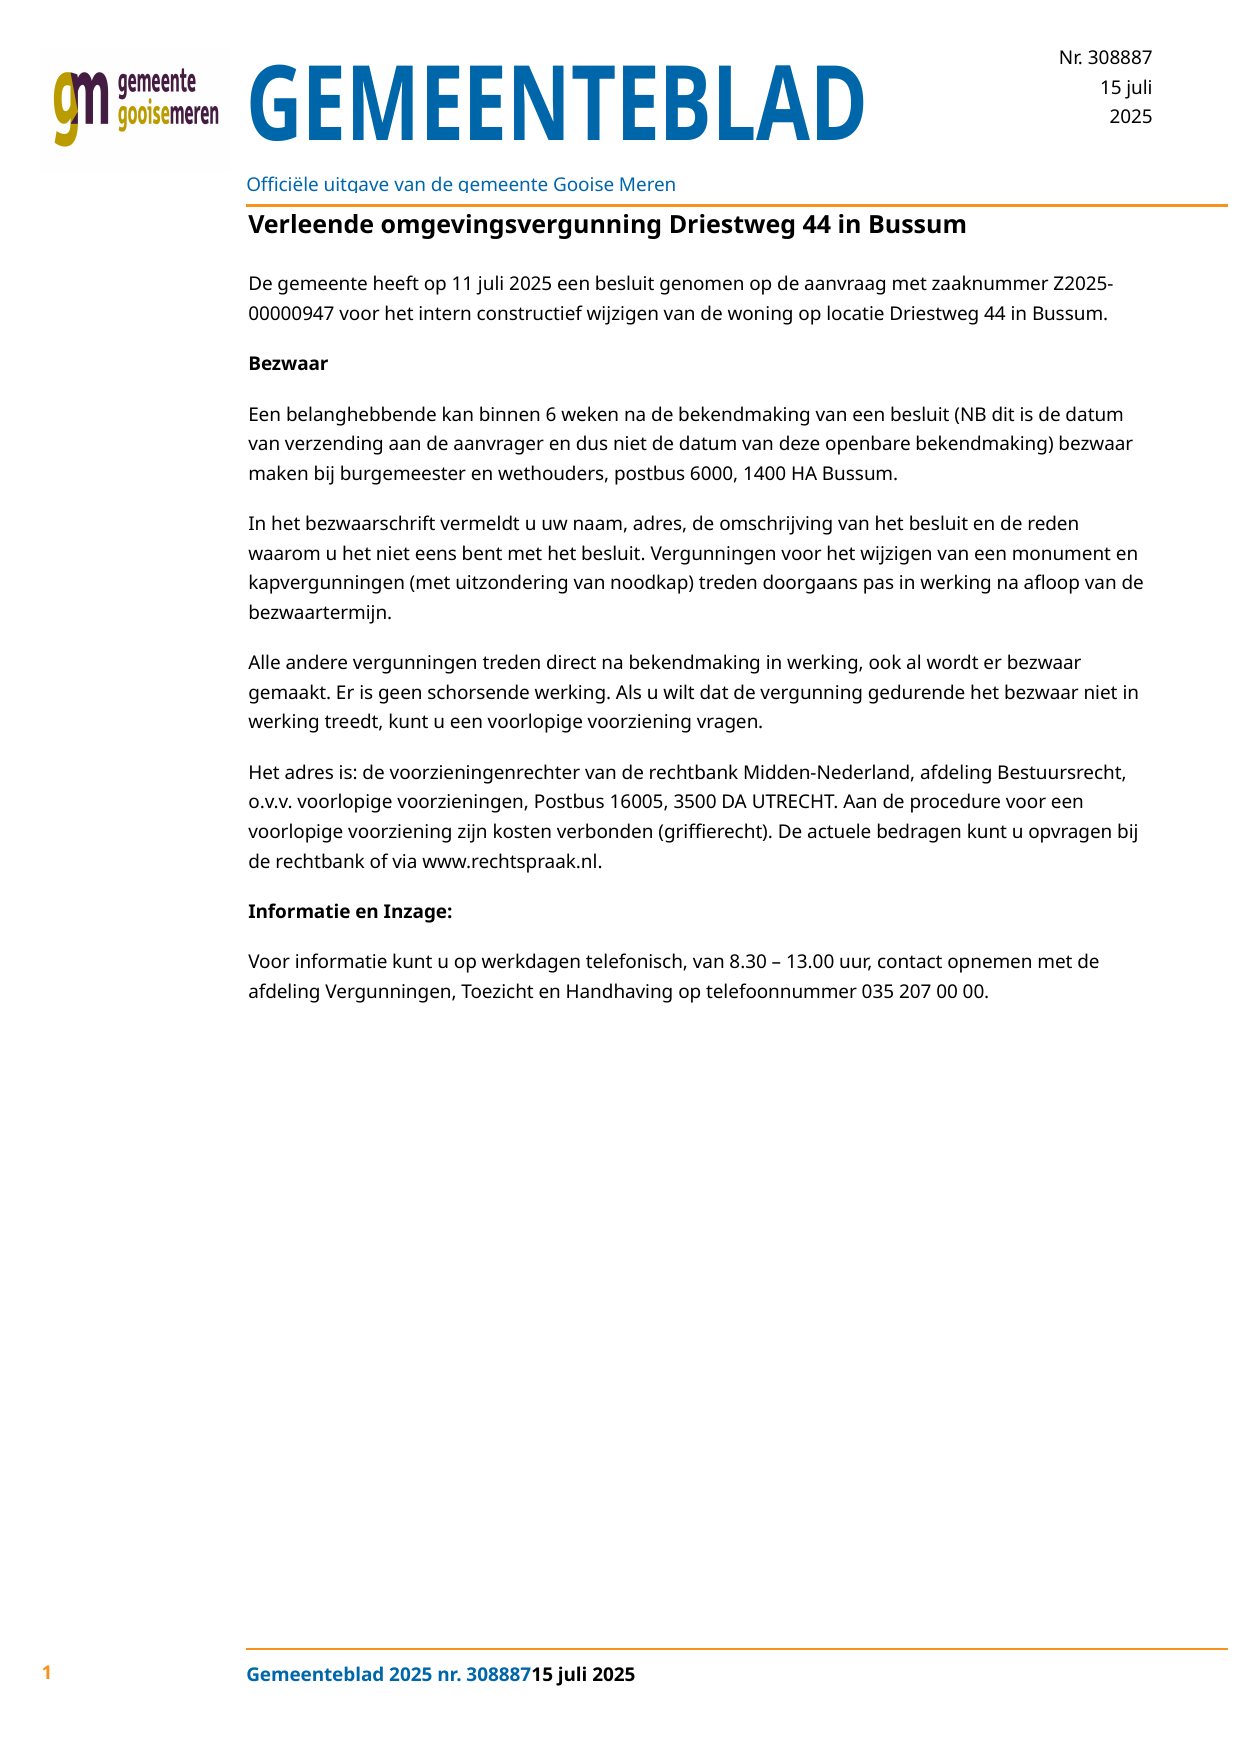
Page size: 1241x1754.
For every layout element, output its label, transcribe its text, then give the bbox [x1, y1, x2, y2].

text Informatie en Inzage: [248, 898, 1152, 924]
text Bezwaar [248, 350, 1152, 376]
text Een belanghebbende kan binnen 6 weken na de bekendmaking van een besluit (NB dit is de datum van verzending aan de aanvrager en dus niet de datum van deze openbare bekendmaking) bezwaar maken bij burgemeester en wethouders, postbus 6000, 1400 HA Bussum. [248, 401, 1152, 486]
text Het adres is: de voorzieningenrechter van de rechtbank Midden-Nederland, afdeling Bestuursrecht, o.v.v. voorlopige voorzieningen, Postbus 16005, 3500 DA UTRECHT. Aan de procedure voor een voorlopige voorziening zijn kosten verbonden (griffierecht). De actuele bedragen kunt u opvragen bij de rechtbank of via www.rechtspraak.nl. [248, 759, 1152, 873]
picture [41, 47, 231, 172]
text Verleende omgevingsvergunning Driestweg 44 in Bussum [248, 207, 1152, 241]
text De gemeente heeft op 11 juli 2025 een besluit genomen op de aanvraag met zaaknummer Z2025-00000947 voor het intern constructief wijzigen van de woning op locatie Driestweg 44 in Bussum. [248, 270, 1152, 326]
text Alle andere vergunningen treden direct na bekendmaking in werking, ook al wordt er bezwaar gemaakt. Er is geen schorsende werking. Als u wilt dat de vergunning gedurende het bezwaar niet in werking treedt, kunt u een voorlopige voorziening vragen. [248, 649, 1152, 734]
text In het bezwaarschrift vermeldt u uw naam, adres, de omschrijving van het besluit en de reden waarom u het niet eens bent met het besluit. Vergunningen voor het wijzigen van een monument en kapvergunningen (met uitzondering van noodkap) treden doorgaans pas in werking na afloop van de bezwaartermijn. [248, 510, 1152, 625]
text Voor informatie kunt u op werkdagen telefonisch, van 8.30 – 13.00 uur, contact opnemen met de afdeling Vergunningen, Toezicht en Handhaving op telefoonnummer 035 207 00 00. [248, 949, 1152, 1004]
